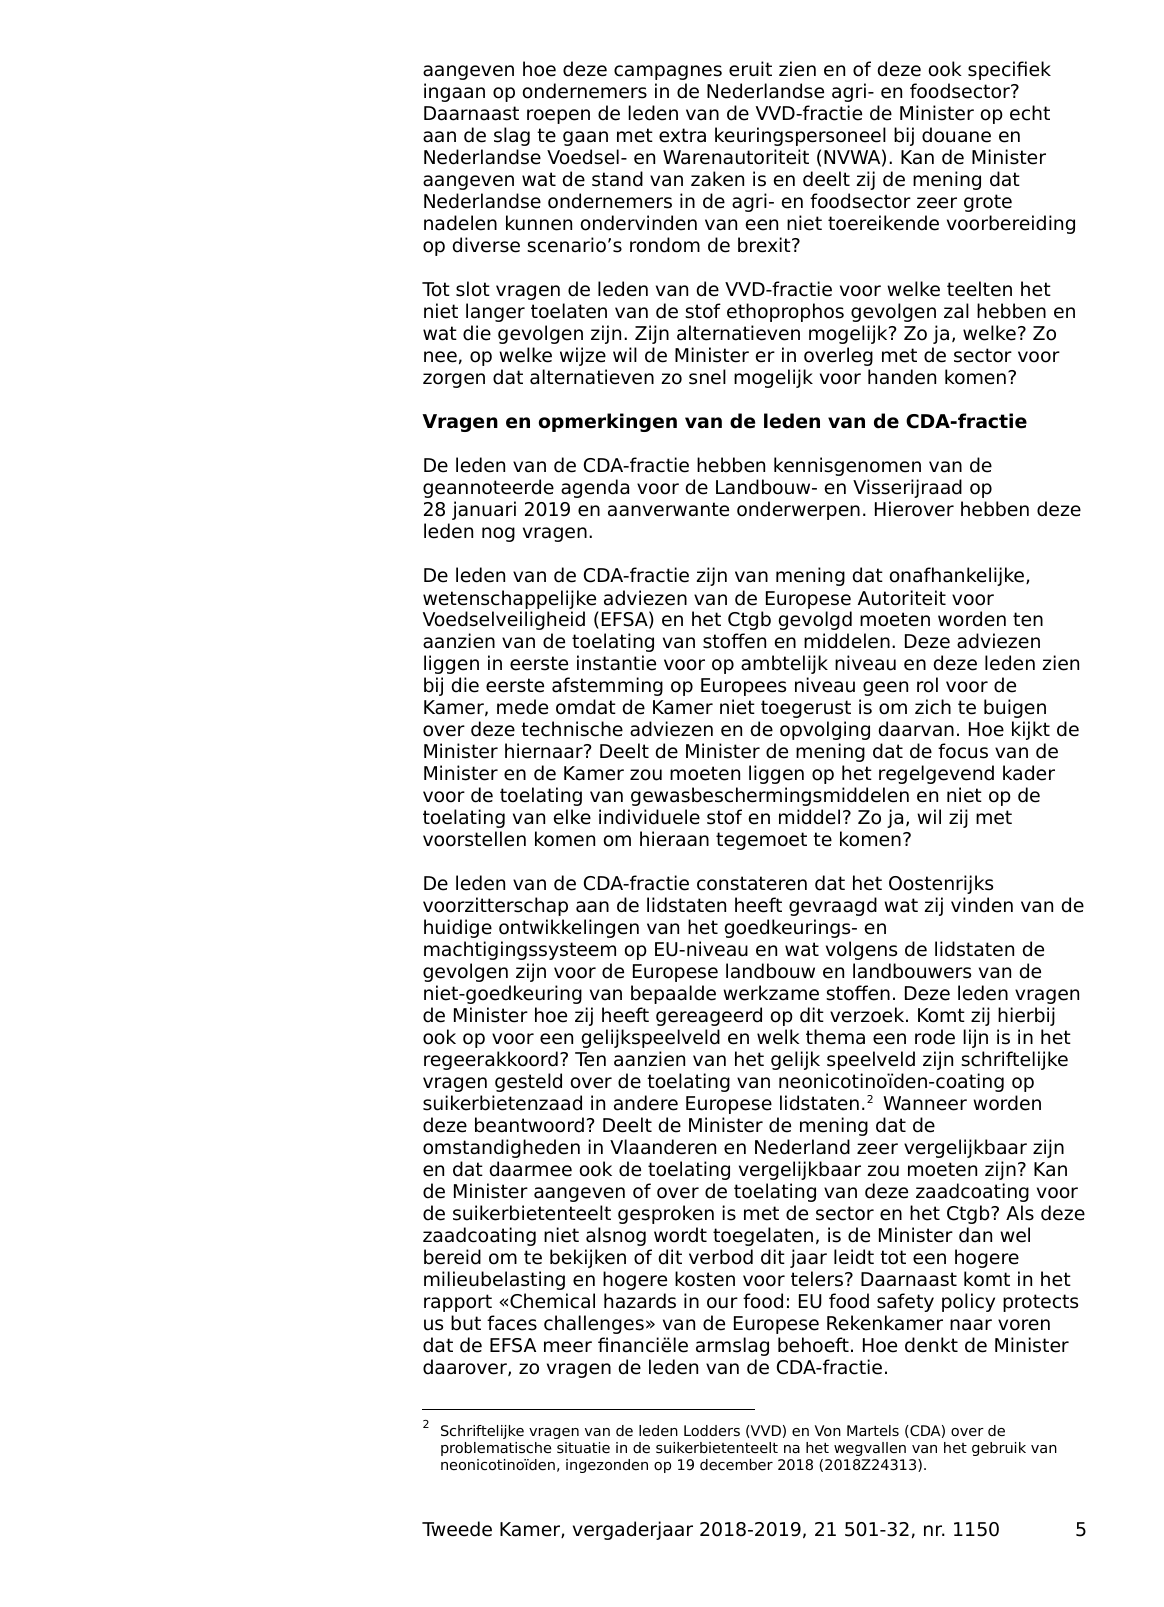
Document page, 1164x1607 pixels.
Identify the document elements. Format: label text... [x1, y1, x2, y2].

text De leden van de CDA-fractie constateren dat het Oostenrijks voorzitterschap aan de lidstaten heeft gevraagd wat zij vinden van de huidige ontwikkelingen van het goedkeurings- en machtigingssysteem op EU-niveau en wat volgens de lidstaten de gevolgen zijn voor de Europese landbouw en landbouwers van de niet-goedkeuring van bepaalde werkzame stoffen. Deze leden vragen de Minister hoe zij heeft gereageerd op dit verzoek. Komt zij hierbij ook op voor een gelijkspeelveld en welk thema een rode lijn is in het regeerakkoord? Ten aanzien van het gelijk speelveld zijn schriftelijke vragen gesteld over de toelating van neonicotinoïden-coating op suikerbietenzaad in andere Europese lidstaten. Wanneer worden deze beantwoord? Deelt de Minister de mening dat de omstandigheden in Vlaanderen en Nederland zeer vergelijkbaar zijn en dat daarmee ook de toelating vergelijkbaar zou moeten zijn? Kan de Minister aangeven of over de toelating van deze zaadcoating voor de suikerbietenteelt gesproken is met de sector en het Ctgb? Als deze zaadcoating niet alsnog wordt toegelaten, is de Minister dan wel bereid om te bekijken of dit verbod dit jaar leidt tot een hogere milieubelasting en hogere kosten voor telers? Daarnaast komt in het rapport «Chemical hazards in our food: EU food safety policy protects us but faces challenges» van de Europese Rekenkamer naar voren dat de EFSA meer financiële armslag behoeft. Hoe denkt de Minister daarover, zo vragen de leden van de CDA-fractie. [422, 873, 1087, 1379]
text Tot slot vragen de leden van de VVD-fractie voor welke teelten het niet langer toelaten van de stof ethoprophos gevolgen zal hebben en wat die gevolgen zijn. Zijn alternatieven mogelijk? Zo ja, welke? Zo nee, op welke wijze wil de Minister er in overleg met de sector voor zorgen dat alternatieven zo snel mogelijk voor handen komen? [422, 279, 1087, 389]
text aangeven hoe deze campagnes eruit zien en of deze ook specifiek ingaan op ondernemers in de Nederlandse agri- en foodsector? Daarnaast roepen de leden van de VVD-fractie de Minister op echt aan de slag te gaan met extra keuringspersoneel bij douane en Nederlandse Voedsel- en Warenautoriteit (NVWA). Kan de Minister aangeven wat de stand van zaken is en deelt zij de mening dat Nederlandse ondernemers in de agri- en foodsector zeer grote nadelen kunnen ondervinden van een niet toereikende voorbereiding op diverse scenario’s rondom de brexit? [422, 59, 1087, 257]
text Schriftelijke vragen van de leden Lodders (VVD) en Von Martels (CDA) over de problematische situatie in de suikerbietenteelt na het wegvallen van het gebruik van neonicotinoïden, ingezonden op 19 december 2018 (2018Z24313). [422, 1418, 1087, 1474]
subtitle Vragen en opmerkingen van de leden van de CDA-fractie [422, 411, 1087, 433]
text De leden van de CDA-fractie hebben kennisgenomen van de geannoteerde agenda voor de Landbouw- en Visserijraad op 28 januari 2019 en aanverwante onderwerpen. Hierover hebben deze leden nog vragen. [422, 455, 1087, 543]
text De leden van de CDA-fractie zijn van mening dat onafhankelijke, wetenschappelijke adviezen van de Europese Autoriteit voor Voedselveiligheid (EFSA) en het Ctgb gevolgd moeten worden ten aanzien van de toelating van stoffen en middelen. Deze adviezen liggen in eerste instantie voor op ambtelijk niveau en deze leden zien bij die eerste afstemming op Europees niveau geen rol voor de Kamer, mede omdat de Kamer niet toegerust is om zich te buigen over deze technische adviezen en de opvolging daarvan. Hoe kijkt de Minister hiernaar? Deelt de Minister de mening dat de focus van de Minister en de Kamer zou moeten liggen op het regelgevend kader voor de toelating van gewasbeschermingsmiddelen en niet op de toelating van elke individuele stof en middel? Zo ja, wil zij met voorstellen komen om hieraan tegemoet te komen? [422, 565, 1087, 851]
